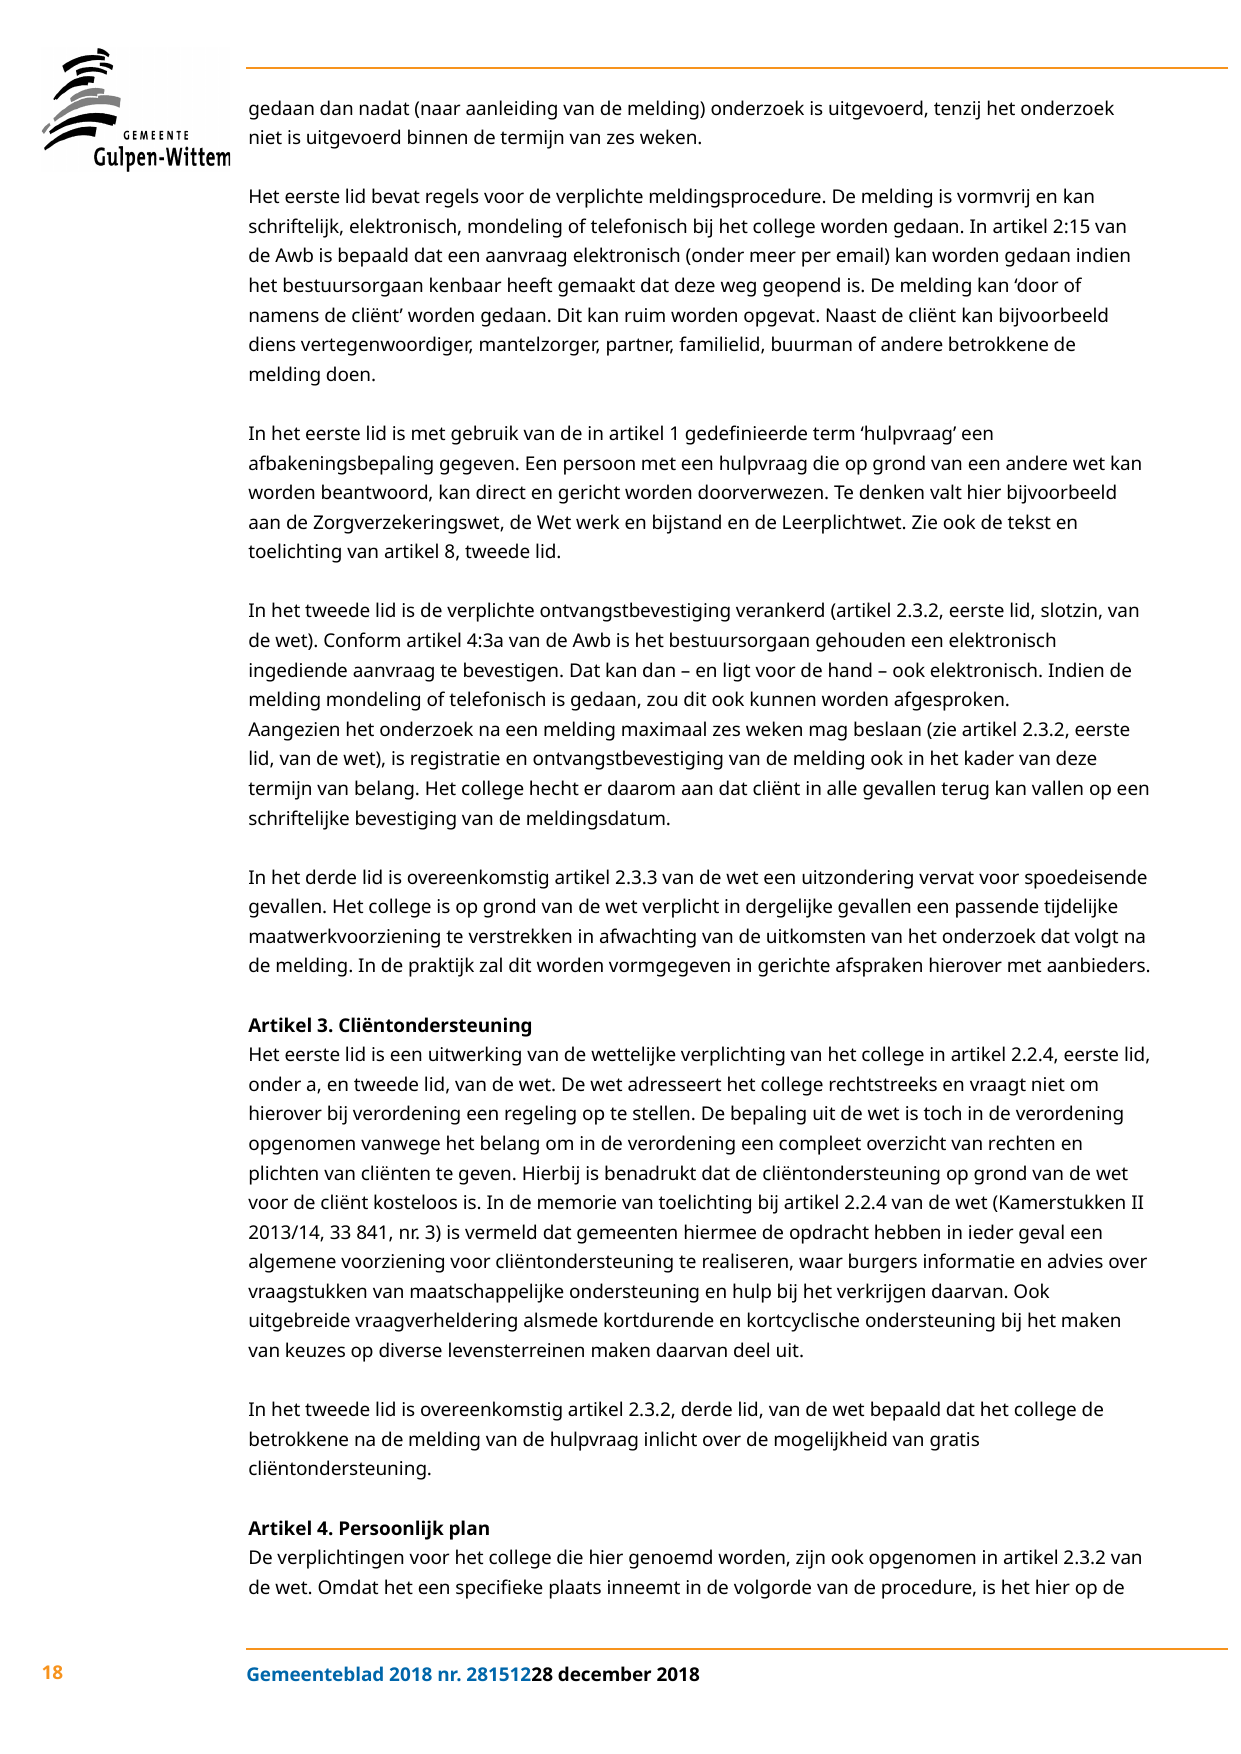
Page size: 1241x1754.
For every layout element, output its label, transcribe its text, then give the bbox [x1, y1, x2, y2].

text In het derde lid is overeenkomstig artikel 2.3.3 van de wet een uitzondering vervat voor spoedeisende gevallen. Het college is op grond van de wet verplicht in dergelijke gevallen een passende tijdelijke maatwerkvoorziening te verstrekken in afwachting van de uitkomsten van het onderzoek dat volgt na de melding. In de praktijk zal dit worden vormgegeven in gerichte afspraken hierover met aanbieders. [248, 864, 1152, 978]
text Artikel 4. Persoonlijk plan [248, 1515, 1152, 1541]
text gedaan dan nadat (naar aanleiding van de melding) onderzoek is uitgevoerd, tenzij het onderzoek niet is uitgevoerd binnen de termijn van zes weken. [248, 95, 1152, 150]
picture [41, 47, 231, 172]
text De verplichtingen voor het college die hier genoemd worden, zijn ook opgenomen in artikel 2.3.2 van de wet. Omdat het een specifieke plaats inneemt in de volgorde van de procedure, is het hier op de [248, 1544, 1152, 1600]
text Aangezien het onderzoek na een melding maximaal zes weken mag beslaan (zie artikel 2.3.2, eerste lid, van de wet), is registratie en ontvangstbevestiging van de melding ook in het kader van deze termijn van belang. Het college hecht er daarom aan dat cliënt in alle gevallen terug kan vallen op een schriftelijke bevestiging van de meldingsdatum. [248, 716, 1152, 831]
text In het tweede lid is de verplichte ontvangstbevestiging verankerd (artikel 2.3.2, eerste lid, slotzin, van de wet). Conform artikel 4:3a van de Awb is het bestuursorgaan gehouden een elektronisch ingediende aanvraag te bevestigen. Dat kan dan – en ligt voor de hand – ook elektronisch. Indien de melding mondeling of telefonisch is gedaan, zou dit ook kunnen worden afgesproken. [248, 598, 1152, 712]
text In het eerste lid is met gebruik van de in artikel 1 gedefinieerde term ‘hulpvraag’ een afbakeningsbepaling gegeven. Een persoon met een hulpvraag die op grond van een andere wet kan worden beantwoord, kan direct en gericht worden doorverwezen. Te denken valt hier bijvoorbeeld aan de Zorgverzekeringswet, de Wet werk en bijstand en de Leerplichtwet. Zie ook de tekst en toelichting van artikel 8, tweede lid. [248, 420, 1152, 564]
text Het eerste lid is een uitwerking van de wettelijke verplichting van het college in artikel 2.2.4, eerste lid, onder a, en tweede lid, van de wet. De wet adresseert het college rechtstreeks en vraagt niet om hierover bij verordening een regeling op te stellen. De bepaling uit de wet is toch in de verordening opgenomen vanwege het belang om in de verordening een compleet overzicht van rechten en plichten van cliënten te geven. Hierbij is benadrukt dat de cliëntondersteuning op grond van de wet voor de cliënt kosteloos is. In de memorie van toelichting bij artikel 2.2.4 van de wet (Kamerstukken II 2013/14, 33 841, nr. 3) is vermeld dat gemeenten hiermee de opdracht hebben in ieder geval een algemene voorziening voor cliëntondersteuning te realiseren, waar burgers informatie en advies over vraagstukken van maatschappelijke ondersteuning en hulp bij het verkrijgen daarvan. Ook uitgebreide vraagverheldering alsmede kortdurende en kortcyclische ondersteuning bij het maken van keuzes op diverse levensterreinen maken daarvan deel uit. [248, 1041, 1152, 1363]
text Het eerste lid bevat regels voor de verplichte meldingsprocedure. De melding is vormvrij en kan schriftelijk, elektronisch, mondeling of telefonisch bij het college worden gedaan. In artikel 2:15 van de Awb is bepaald dat een aanvraag elektronisch (onder meer per email) kan worden gedaan indien het bestuursorgaan kenbaar heeft gemaakt dat deze weg geopend is. De melding kan ‘door of namens de cliënt’ worden gedaan. Dit kan ruim worden opgevat. Naast de cliënt kan bijvoorbeeld diens vertegenwoordiger, mantelzorger, partner, familielid, buurman of andere betrokkene de melding doen. [248, 183, 1152, 387]
text Artikel 3. Cliëntondersteuning [248, 1012, 1152, 1038]
text In het tweede lid is overeenkomstig artikel 2.3.2, derde lid, van de wet bepaald dat het college de betrokkene na de melding van de hulpvraag inlicht over de mogelijkheid van gratis cliëntondersteuning. [248, 1396, 1152, 1481]
